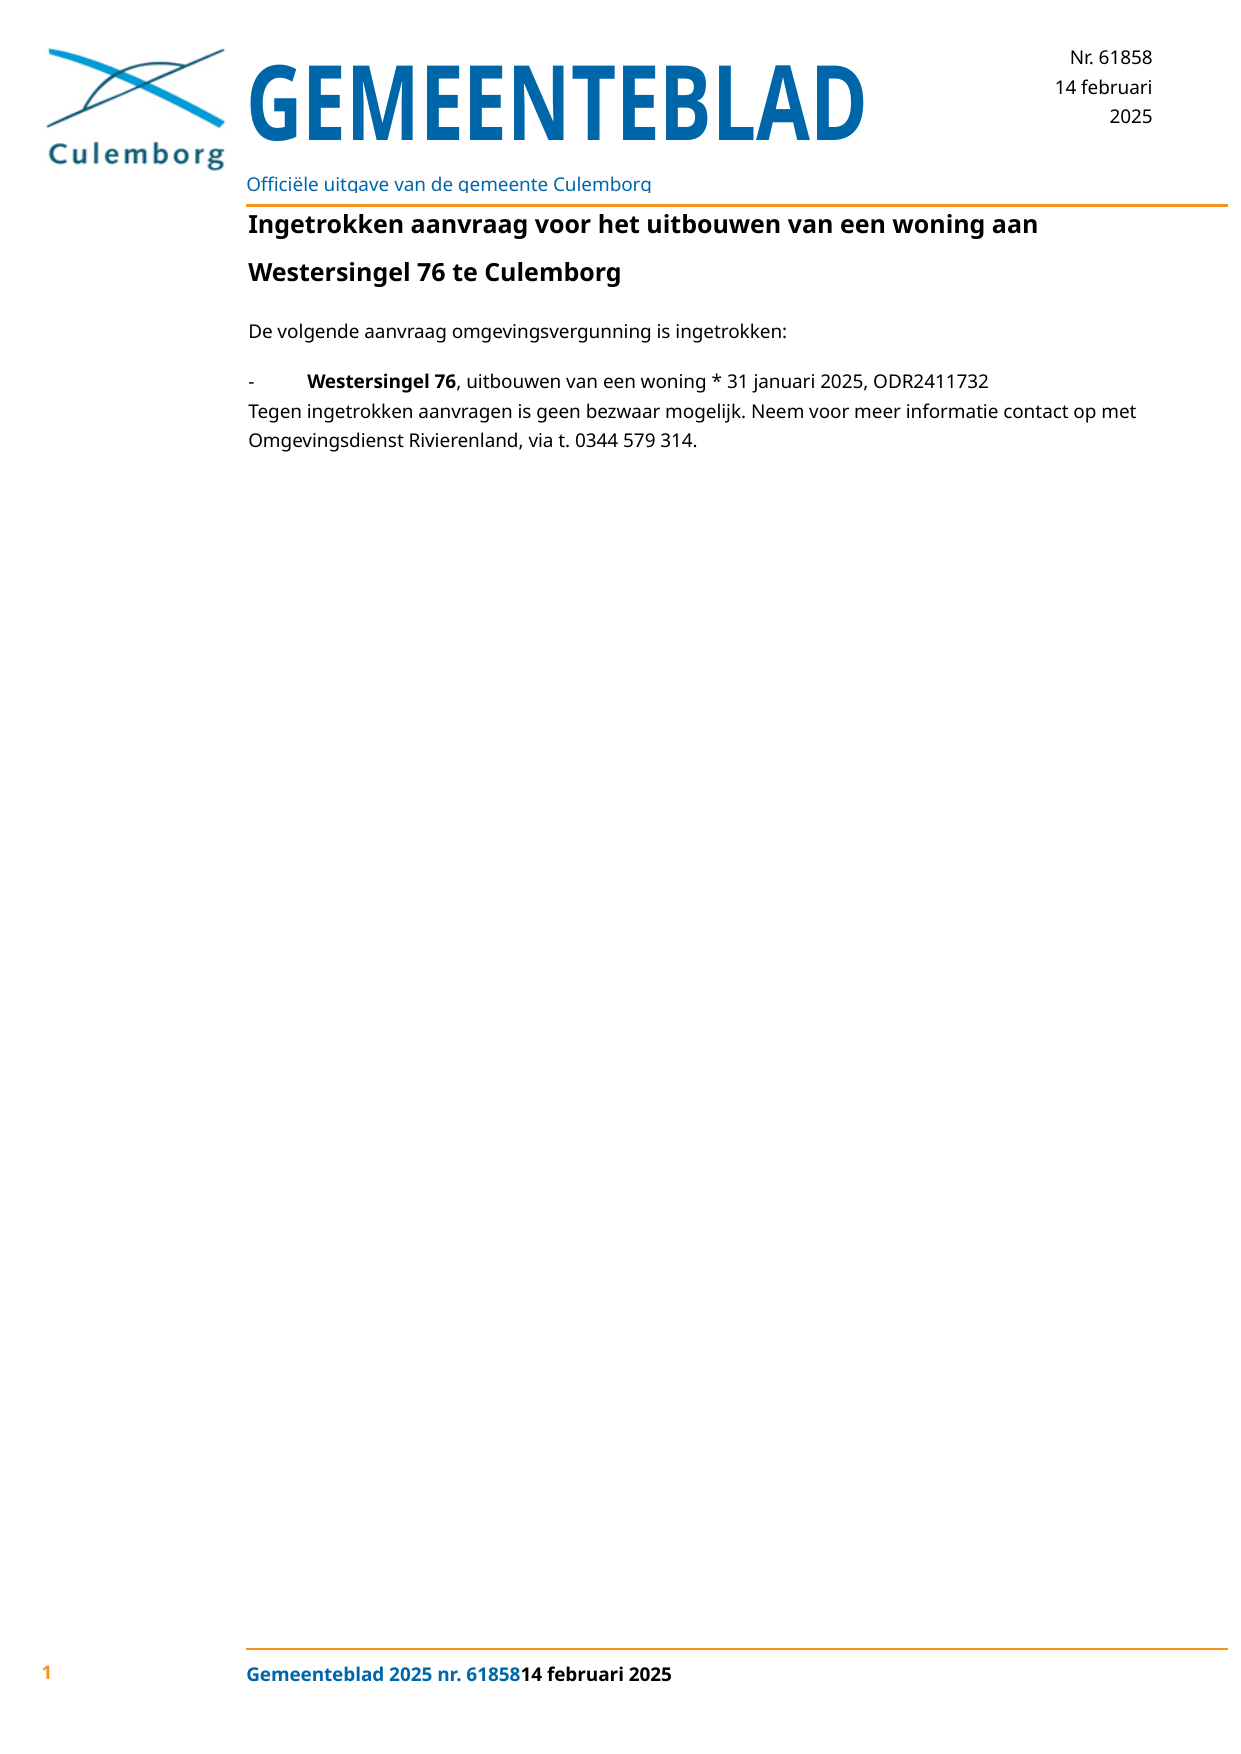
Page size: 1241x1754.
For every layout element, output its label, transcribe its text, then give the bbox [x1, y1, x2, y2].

list Westersingel 76, uitbouwen van een woning * 31 januari 2025, ODR2411732 [248, 368, 1152, 394]
picture [41, 47, 231, 172]
text Tegen ingetrokken aanvragen is geen bezwaar mogelijk. Neem voor meer informatie contact op met Omgevingsdienst Rivierenland, via t. 0344 579 314. [248, 398, 1152, 453]
text Ingetrokken aanvraag voor het uitbouwen van een woning aan Westersingel 76 te Culemborg [248, 207, 1152, 288]
text De volgende aanvraag omgevingsvergunning is ingetrokken: [248, 318, 1152, 344]
